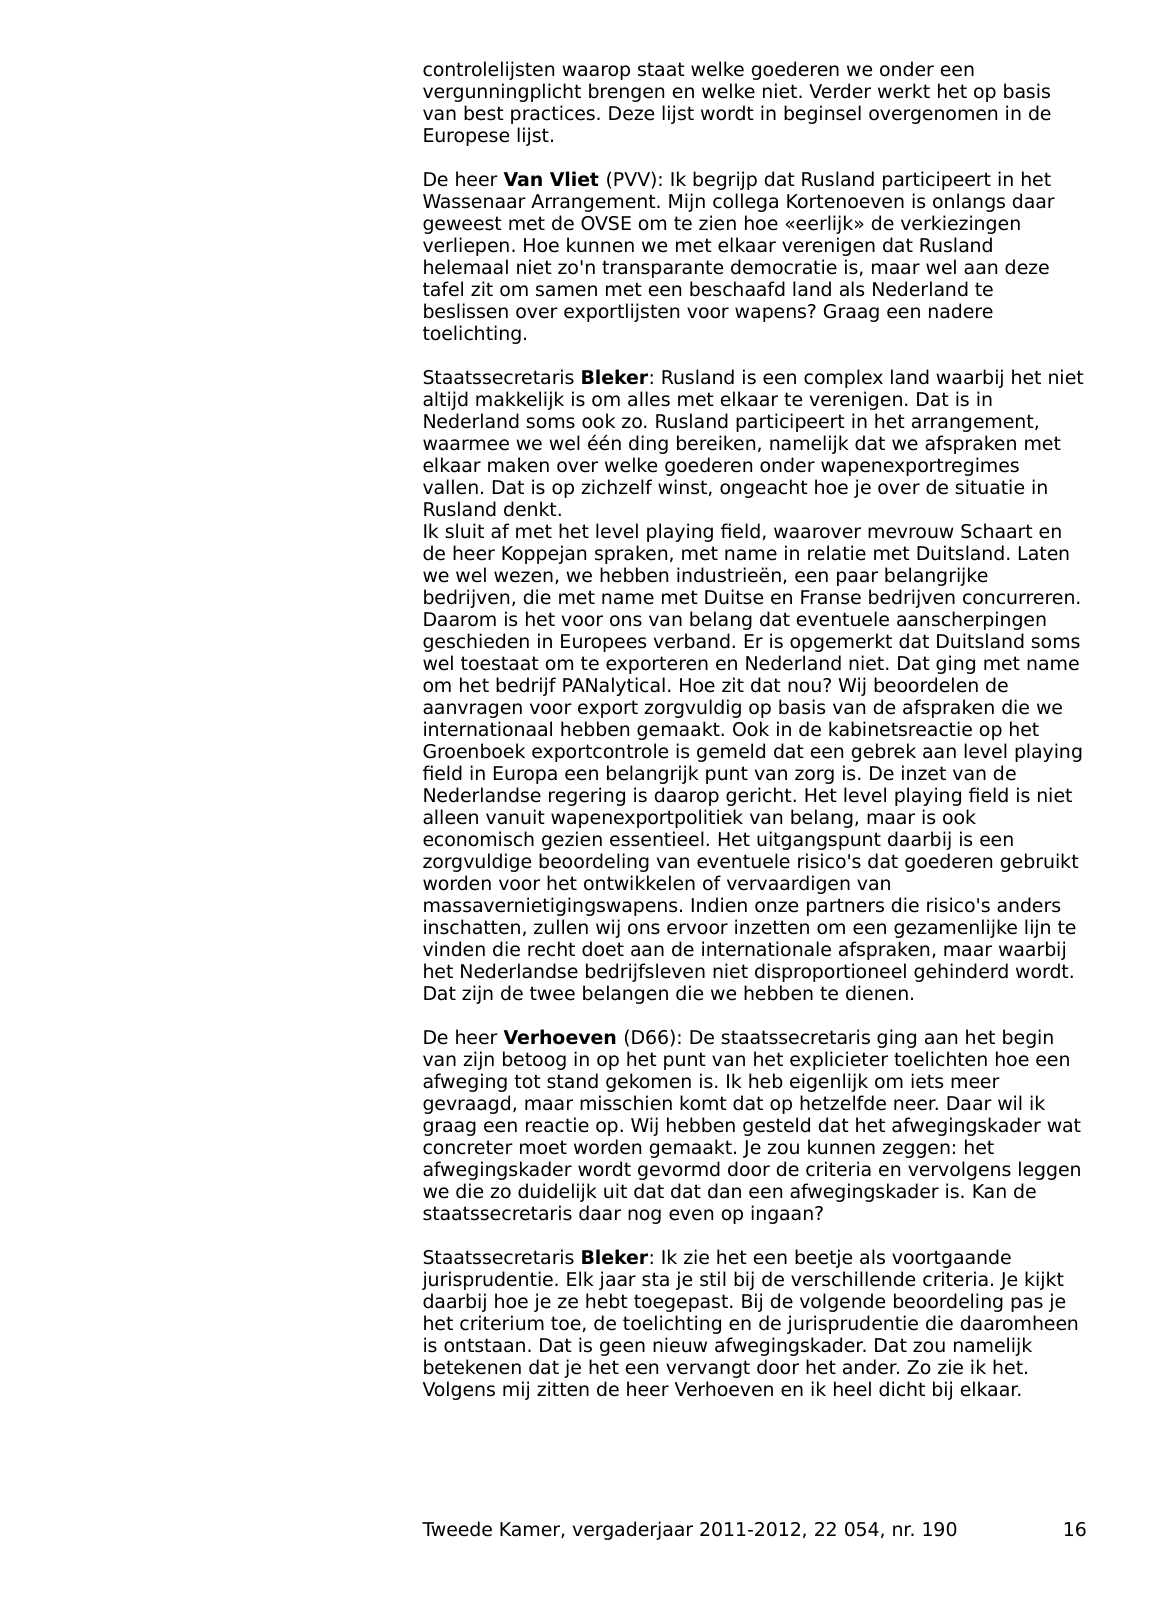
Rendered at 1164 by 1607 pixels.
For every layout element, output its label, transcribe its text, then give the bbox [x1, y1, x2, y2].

text Ik sluit af met het level playing field, waarover mevrouw Schaart en de heer Koppejan spraken, met name in relatie met Duitsland. Laten we wel wezen, we hebben industrieën, een paar belangrijke bedrijven, die met name met Duitse en Franse bedrijven concurreren. Daarom is het voor ons van belang dat eventuele aanscherpingen geschieden in Europees verband. Er is opgemerkt dat Duitsland soms wel toestaat om te exporteren en Nederland niet. Dat ging met name om het bedrijf PANalytical. Hoe zit dat nou? Wij beoordelen de aanvragen voor export zorgvuldig op basis van de afspraken die we internationaal hebben gemaakt. Ook in de kabinetsreactie op het Groenboek exportcontrole is gemeld dat een gebrek aan level playing field in Europa een belangrijk punt van zorg is. De inzet van de Nederlandse regering is daarop gericht. Het level playing field is niet alleen vanuit wapenexportpolitiek van belang, maar is ook economisch gezien essentieel. Het uitgangspunt daarbij is een zorgvuldige beoordeling van eventuele risico's dat goederen gebruikt worden voor het ontwikkelen of vervaardigen van massavernietigingswapens. Indien onze partners die risico's anders inschatten, zullen wij ons ervoor inzetten om een gezamenlijke lijn te vinden die recht doet aan de internationale afspraken, maar waarbij het Nederlandse bedrijfsleven niet disproportioneel gehinderd wordt. Dat zijn de twee belangen die we hebben te dienen. [422, 521, 1087, 1004]
text De heer Verhoeven (D66): De staatssecretaris ging aan het begin van zijn betoog in op het punt van het explicieter toelichten hoe een afweging tot stand gekomen is. Ik heb eigenlijk om iets meer gevraagd, maar misschien komt dat op hetzelfde neer. Daar wil ik graag een reactie op. Wij hebben gesteld dat het afwegingskader wat concreter moet worden gemaakt. Je zou kunnen zeggen: het afwegingskader wordt gevormd door de criteria en vervolgens leggen we die zo duidelijk uit dat dat dan een afwegingskader is. Kan de staatssecretaris daar nog even op ingaan? [422, 1027, 1087, 1224]
text De heer Van Vliet (PVV): Ik begrijp dat Rusland participeert in het Wassenaar Arrangement. Mijn collega Kortenoeven is onlangs daar geweest met de OVSE om te zien hoe «eerlijk» de verkiezingen verliepen. Hoe kunnen we met elkaar verenigen dat Rusland helemaal niet zo'n transparante democratie is, maar wel aan deze tafel zit om samen met een beschaafd land als Nederland te beslissen over exportlijsten voor wapens? Graag een nadere toelichting. [422, 169, 1087, 345]
text Staatssecretaris Bleker: Rusland is een complex land waarbij het niet altijd makkelijk is om alles met elkaar te verenigen. Dat is in Nederland soms ook zo. Rusland participeert in het arrangement, waarmee we wel één ding bereiken, namelijk dat we afspraken met elkaar maken over welke goederen onder wapenexportregimes vallen. Dat is op zichzelf winst, ongeacht hoe je over de situatie in Rusland denkt. [422, 367, 1087, 521]
text controlelijsten waarop staat welke goederen we onder een vergunningplicht brengen en welke niet. Verder werkt het op basis van best practices. Deze lijst wordt in beginsel overgenomen in de Europese lijst. [422, 59, 1087, 147]
text Staatssecretaris Bleker: Ik zie het een beetje als voortgaande jurisprudentie. Elk jaar sta je stil bij de verschillende criteria. Je kijkt daarbij hoe je ze hebt toegepast. Bij de volgende beoordeling pas je het criterium toe, de toelichting en de jurisprudentie die daaromheen is ontstaan. Dat is geen nieuw afwegingskader. Dat zou namelijk betekenen dat je het een vervangt door het ander. Zo zie ik het. Volgens mij zitten de heer Verhoeven en ik heel dicht bij elkaar. [422, 1247, 1087, 1401]
